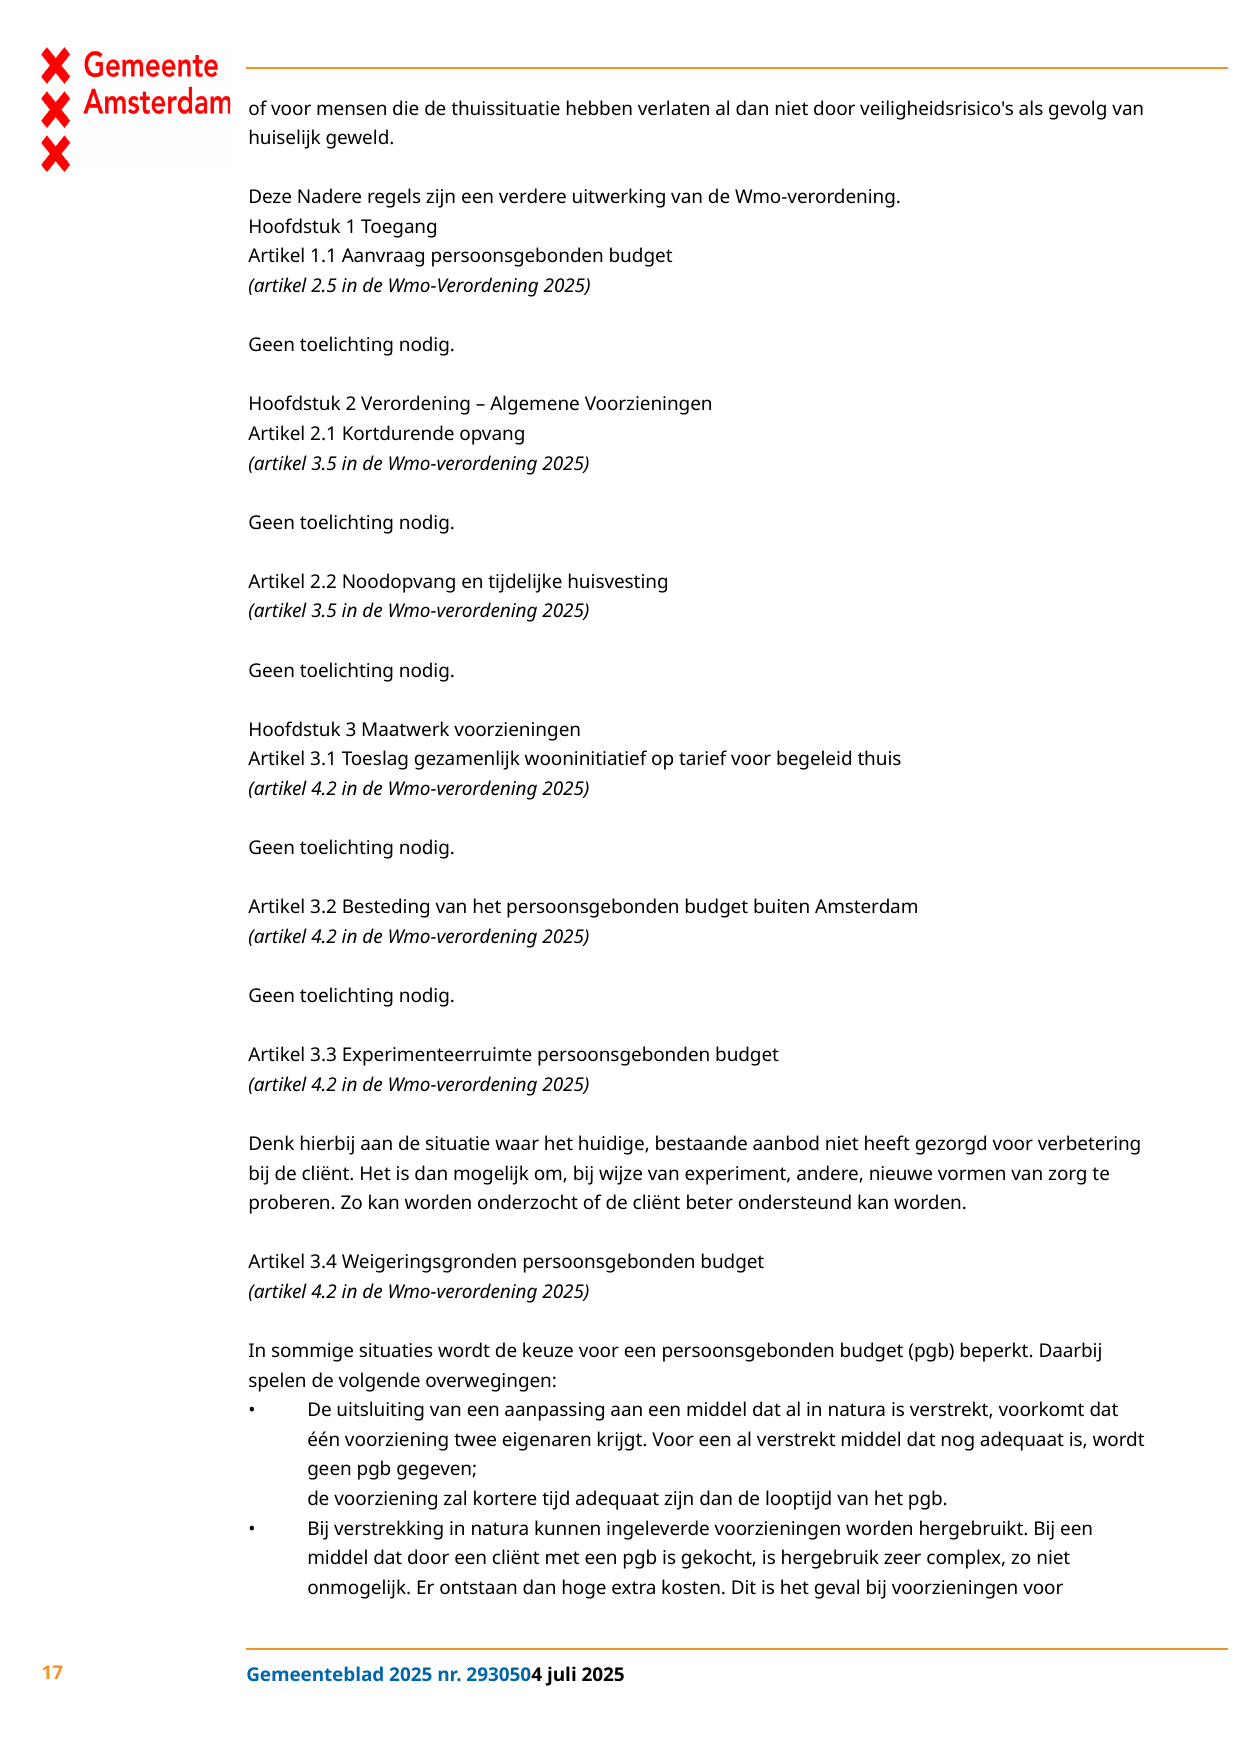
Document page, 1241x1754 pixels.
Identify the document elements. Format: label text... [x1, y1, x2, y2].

text (artikel 4.2 in de Wmo-verordening 2025) [248, 1278, 1152, 1304]
text Geen toelichting nodig. [248, 982, 1152, 1008]
text Artikel 3.3 Experimenteerruimte persoonsgebonden budget [248, 1041, 1152, 1067]
text (artikel 4.2 in de Wmo-verordening 2025) [248, 923, 1152, 949]
text Artikel 3.2 Besteding van het persoonsgebonden budget buiten Amsterdam [248, 893, 1152, 919]
text (artikel 3.5 in de Wmo-verordening 2025) [248, 450, 1152, 476]
text (artikel 4.2 in de Wmo-verordening 2025) [248, 775, 1152, 801]
list Bij verstrekking in natura kunnen ingeleverde voorzieningen worden hergebruikt. Bij een middel dat door een cliënt met een pgb is gekocht, is hergebruik zeer complex, zo niet onmogelijk. Er ontstaan dan hoge extra kosten. Dit is het geval bij voorzieningen voor [248, 1515, 1152, 1600]
picture [41, 47, 231, 172]
text Geen toelichting nodig. [248, 657, 1152, 683]
text (artikel 4.2 in de Wmo-verordening 2025) [248, 1071, 1152, 1097]
text Artikel 1.1 Aanvraag persoonsgebonden budget [248, 243, 1152, 268]
text (artikel 2.5 in de Wmo-Verordening 2025) [248, 272, 1152, 298]
text Geen toelichting nodig. [248, 834, 1152, 860]
text Artikel 2.1 Kortdurende opvang [248, 420, 1152, 446]
text (artikel 3.5 in de Wmo-verordening 2025) [248, 598, 1152, 623]
text Denk hierbij aan de situatie waar het huidige, bestaande aanbod niet heeft gezorgd voor verbetering bij de cliënt. Het is dan mogelijk om, bij wijze van experiment, andere, nieuwe vormen van zorg te proberen. Zo kan worden onderzocht of de cliënt beter ondersteund kan worden. [248, 1130, 1152, 1215]
text Artikel 3.1 Toeslag gezamenlijk wooninitiatief op tarief voor begeleid thuis [248, 746, 1152, 771]
text of voor mensen die de thuissituatie hebben verlaten al dan niet door veiligheidsrisico's als gevolg van huiselijk geweld. [248, 95, 1152, 150]
text Hoofdstuk 1 Toegang [248, 213, 1152, 239]
text Geen toelichting nodig. [248, 509, 1152, 535]
list de voorziening zal kortere tijd adequaat zijn dan de looptijd van het pgb. [248, 1485, 1152, 1511]
text Deze Nadere regels zijn een verdere uitwerking van de Wmo-verordening. [248, 183, 1152, 209]
list De uitsluiting van een aanpassing aan een middel dat al in natura is verstrekt, voorkomt dat één voorziening twee eigenaren krijgt. Voor een al verstrekt middel dat nog adequaat is, wordt geen pgb gegeven; [248, 1396, 1152, 1481]
text Hoofdstuk 2 Verordening – Algemene Voorzieningen [248, 391, 1152, 416]
text In sommige situaties wordt de keuze voor een persoonsgebonden budget (pgb) beperkt. Daarbij spelen de volgende overwegingen: [248, 1337, 1152, 1393]
text Geen toelichting nodig. [248, 331, 1152, 357]
text Artikel 2.2 Noodopvang en tijdelijke huisvesting [248, 568, 1152, 594]
text Hoofdstuk 3 Maatwerk voorzieningen [248, 716, 1152, 742]
text Artikel 3.4 Weigeringsgronden persoonsgebonden budget [248, 1248, 1152, 1274]
